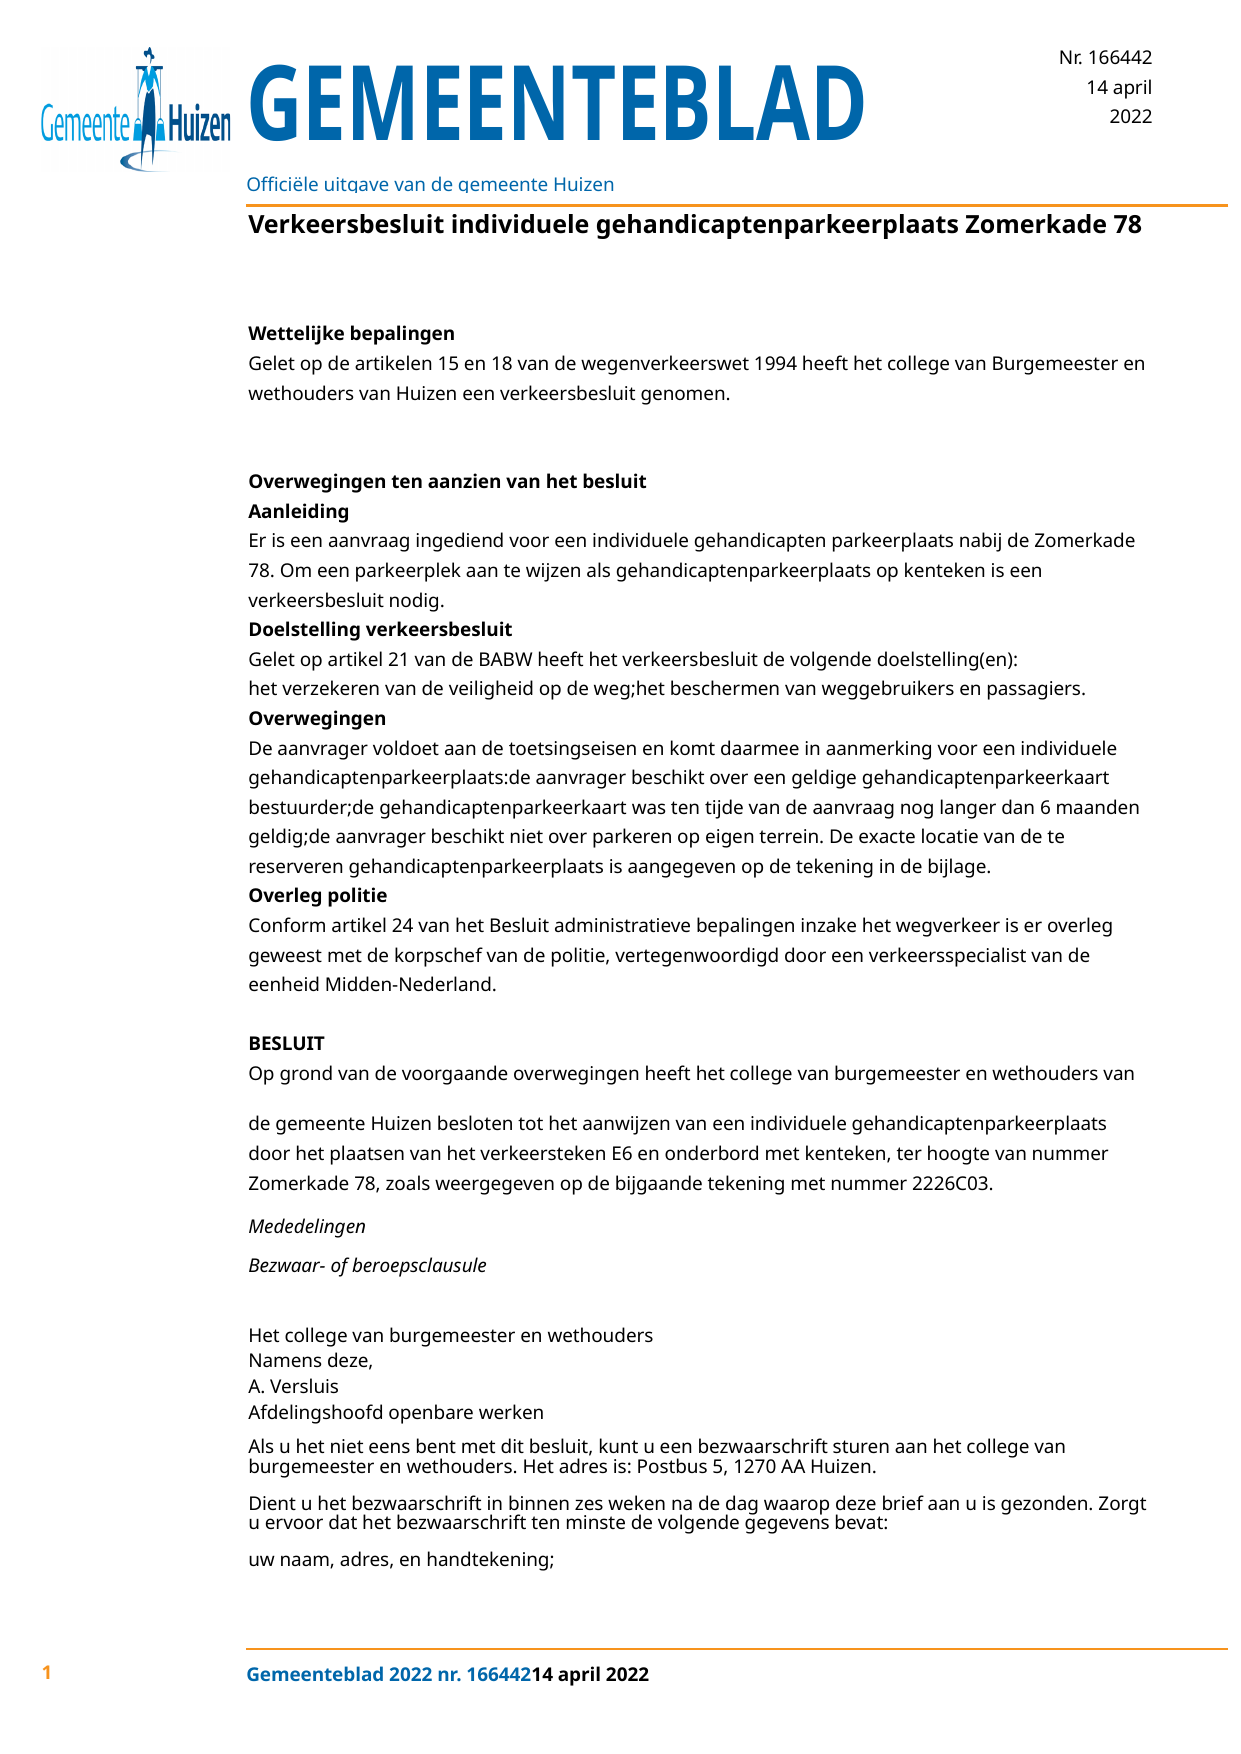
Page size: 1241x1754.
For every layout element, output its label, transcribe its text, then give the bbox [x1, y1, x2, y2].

text Verkeersbesluit individuele gehandicaptenparkeerplaats Zomerkade 78 [248, 207, 1152, 241]
text Op grond van de voorgaande overwegingen heeft het college van burgemeester en wethouders van [248, 1060, 1152, 1086]
text de gemeente Huizen besloten tot het aanwijzen van een individuele gehandicaptenparkeerplaats door het plaatsen van het verkeersteken E6 en onderbord met kenteken, ter hoogte van nummer Zomerkade 78, zoals weergegeven op de bijgaande tekening met nummer 2226C03. [248, 1111, 1152, 1196]
text Het college van burgemeester en wethouders [248, 1322, 1152, 1348]
text Als u het niet eens bent met dit besluit, kunt u een bezwaarschrift sturen aan het college van burgemeester en wethouders. Het adres is: Postbus 5, 1270 AA Huizen. [248, 1438, 1152, 1477]
text Conform artikel 24 van het Besluit administratieve bepalingen inzake het wegverkeer is er overleg geweest met de korpschef van de politie, vertegenwoordigd door een verkeersspecialist van de eenheid Midden-Nederland. [248, 912, 1152, 997]
text Afdelingshoofd openbare werken [248, 1399, 1152, 1425]
text het verzekeren van de veiligheid op de weg;het beschermen van weggebruikers en passagiers. [248, 676, 1152, 701]
text Overleg politie [248, 883, 1152, 908]
text De aanvrager voldoet aan de toetsingseisen en komt daarmee in aanmerking voor een individuele gehandicaptenparkeerplaats:de aanvrager beschikt over een geldige gehandicaptenparkeerkaart bestuurder;de gehandicaptenparkeerkaart was ten tijde van de aanvraag nog langer dan 6 maanden geldig;de aanvrager beschikt niet over parkeren op eigen terrein. De exacte locatie van de te reserveren gehandicaptenparkeerplaats is aangegeven op de tekening in de bijlage. [248, 735, 1152, 879]
text Bezwaar- of beroepsclausule [248, 1252, 1152, 1278]
text Aanleiding [248, 498, 1152, 524]
text BESLUIT [248, 1031, 1152, 1056]
text Overwegingen ten aanzien van het besluit [248, 468, 1152, 494]
text Er is een aanvraag ingediend voor een individuele gehandicapten parkeerplaats nabij de Zomerkade 78. Om een parkeerplek aan te wijzen als gehandicaptenparkeerplaats op kenteken is een verkeersbesluit nodig. [248, 528, 1152, 613]
text Doelstelling verkeersbesluit [248, 616, 1152, 642]
text Overwegingen [248, 705, 1152, 731]
picture [41, 47, 231, 172]
text Gelet op de artikelen 15 en 18 van de wegenverkeerswet 1994 heeft het college van Burgemeester en wethouders van Huizen een verkeersbesluit genomen. [248, 350, 1152, 406]
text Mededelingen [248, 1213, 1152, 1239]
text Wettelijke bepalingen [248, 321, 1152, 346]
text Gelet op artikel 21 van de BABW heeft het verkeersbesluit de volgende doelstelling(en): [248, 646, 1152, 672]
text Namens deze, [248, 1348, 1152, 1373]
text A. Versluis [248, 1373, 1152, 1399]
text Dient u het bezwaarschrift in binnen zes weken na de dag waarop deze brief aan u is gezonden. Zorgt u ervoor dat het bezwaarschrift ten minste de volgende gegevens bevat: [248, 1495, 1152, 1533]
text uw naam, adres, en handtekening; [248, 1551, 1152, 1570]
